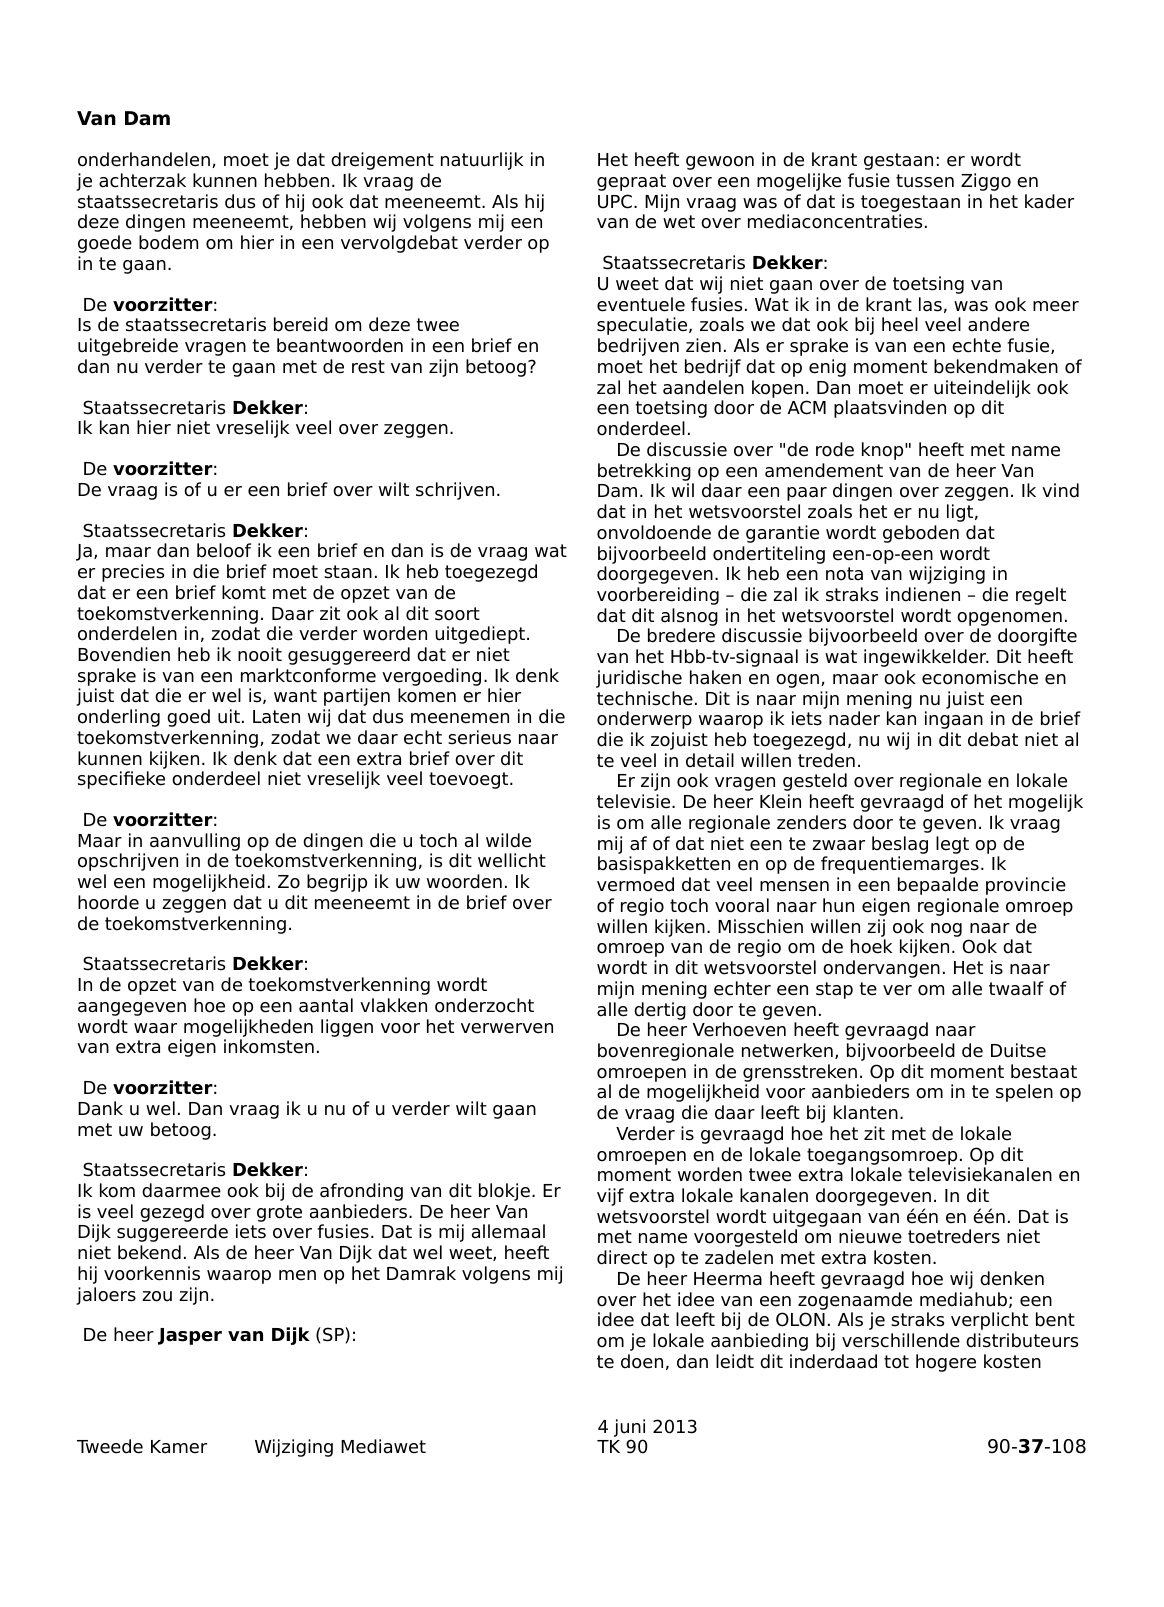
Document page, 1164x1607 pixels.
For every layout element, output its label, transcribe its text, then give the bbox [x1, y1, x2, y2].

text Staatssecretaris Dekker: [77, 520, 567, 541]
text De discussie over "de rode knop" heeft met name betrekking op een amendement van de heer Van Dam. Ik wil daar een paar dingen over zeggen. Ik vind dat in het wetsvoorstel zoals het er nu ligt, onvoldoende de garantie wordt geboden dat bijvoorbeeld ondertiteling een-op-een wordt doorgegeven. Ik heb een nota van wijziging in voorbereiding – die zal ik straks indienen – die regelt dat dit alsnog in het wetsvoorstel wordt opgenomen. [596, 440, 1087, 626]
text Verder is gevraagd hoe het zit met de lokale omroepen en de lokale toegangsomroep. Op dit moment worden twee extra lokale televisiekanalen en vijf extra lokale kanalen doorgegeven. In dit wetsvoorstel wordt uitgegaan van één en één. Dat is met name voorgesteld om nieuwe toetreders niet direct op te zadelen met extra kosten. [596, 1124, 1087, 1269]
text Dank u wel. Dan vraag ik u nu of u verder wilt gaan met uw betoog. [77, 1099, 567, 1140]
text De bredere discussie bijvoorbeeld over de doorgifte van het Hbb-tv-signaal is wat ingewikkelder. Dit heeft juridische haken en ogen, maar ook economische en technische. Dit is naar mijn mening nu juist een onderwerp waarop ik iets nader kan ingaan in de brief die ik zojuist heb toegezegd, nu wij in dit debat niet al te veel in detail willen treden. [596, 626, 1087, 771]
text Ik kan hier niet vreselijk veel over zeggen. [77, 418, 567, 439]
text onderhandelen, moet je dat dreigement natuurlijk in je achterzak kunnen hebben. Ik vraag de staatssecretaris dus of hij ook dat meeneemt. Als hij deze dingen meeneemt, hebben wij volgens mij een goede bodem om hier in een vervolgdebat verder op in te gaan. [77, 150, 567, 274]
text De heer Jasper van Dijk (SP): [77, 1325, 567, 1346]
text In de opzet van de toekomstverkenning wordt aangegeven hoe op een aantal vlakken onderzocht wordt waar mogelijkheden liggen voor het verwerven van extra eigen inkomsten. [77, 975, 567, 1058]
text Is de staatssecretaris bereid om deze twee uitgebreide vragen te beantwoorden in een brief en dan nu verder te gaan met de rest van zijn betoog? [77, 315, 567, 377]
text De heer Heerma heeft gevraagd hoe wij denken over het idee van een zogenaamde mediahub; een idee dat leeft bij de OLON. Als je straks verplicht bent om je lokale aanbieding bij verschillende distributeurs te doen, dan leidt dit inderdaad tot hogere kosten [596, 1269, 1087, 1372]
text De vraag is of u er een brief over wilt schrijven. [77, 480, 567, 500]
text Maar in aanvulling op de dingen die u toch al wilde opschrijven in de toekomstverkenning, is dit wellicht wel een mogelijkheid. Zo begrijp ik uw woorden. Ik hoorde u zeggen dat u dit meeneemt in de brief over de toekomstverkenning. [77, 831, 567, 934]
text De heer Verhoeven heeft gevraagd naar bovenregionale netwerken, bijvoorbeeld de Duitse omroepen in de grensstreken. Op dit moment bestaat al de mogelijkheid voor aanbieders om in te spelen op de vraag die daar leeft bij klanten. [596, 1020, 1087, 1124]
text Er zijn ook vragen gesteld over regionale en lokale televisie. De heer Klein heeft gevraagd of het mogelijk is om alle regionale zenders door te geven. Ik vraag mij af of dat niet een te zwaar beslag legt op de basispakketten en op de frequentiemarges. Ik vermoed dat veel mensen in een bepaalde provincie of regio toch vooral naar hun eigen regionale omroep willen kijken. Misschien willen zij ook nog naar de omroep van de regio om de hoek kijken. Ook dat wordt in dit wetsvoorstel ondervangen. Het is naar mijn mening echter een stap te ver om alle twaalf of alle dertig door te geven. [596, 771, 1087, 1020]
text U weet dat wij niet gaan over de toetsing van eventuele fusies. Wat ik in de krant las, was ook meer speculatie, zoals we dat ook bij heel veel andere bedrijven zien. Als er sprake is van een echte fusie, moet het bedrijf dat op enig moment bekendmaken of zal het aandelen kopen. Dan moet er uiteindelijk ook een toetsing door de ACM plaatsvinden op dit onderdeel. [596, 274, 1087, 440]
text Staatssecretaris Dekker: [77, 397, 567, 418]
text De voorzitter: [77, 459, 567, 480]
text De voorzitter: [77, 294, 567, 315]
text Het heeft gewoon in de krant gestaan: er wordt gepraat over een mogelijke fusie tussen Ziggo en UPC. Mijn vraag was of dat is toegestaan in het kader van de wet over mediaconcentraties. [596, 150, 1087, 233]
text Ik kom daarmee ook bij de afronding van dit blokje. Er is veel gezegd over grote aanbieders. De heer Van Dijk suggereerde iets over fusies. Dat is mij allemaal niet bekend. Als de heer Van Dijk dat wel weet, heeft hij voorkennis waarop men op het Damrak volgens mij jaloers zou zijn. [77, 1181, 567, 1305]
text De voorzitter: [77, 810, 567, 831]
text De voorzitter: [77, 1078, 567, 1099]
text Staatssecretaris Dekker: [596, 253, 1087, 274]
text Ja, maar dan beloof ik een brief en dan is de vraag wat er precies in die brief moet staan. Ik heb toegezegd dat er een brief komt met de opzet van de toekomstverkenning. Daar zit ook al dit soort onderdelen in, zodat die verder worden uitgediept. Bovendien heb ik nooit gesuggereerd dat er niet sprake is van een marktconforme vergoeding. Ik denk juist dat die er wel is, want partijen komen er hier onderling goed uit. Laten wij dat dus meenemen in die toekomstverkenning, zodat we daar echt serieus naar kunnen kijken. Ik denk dat een extra brief over dit specifieke onderdeel niet vreselijk veel toevoegt. [77, 541, 567, 790]
text Staatssecretaris Dekker: [77, 954, 567, 975]
text Staatssecretaris Dekker: [77, 1160, 567, 1181]
